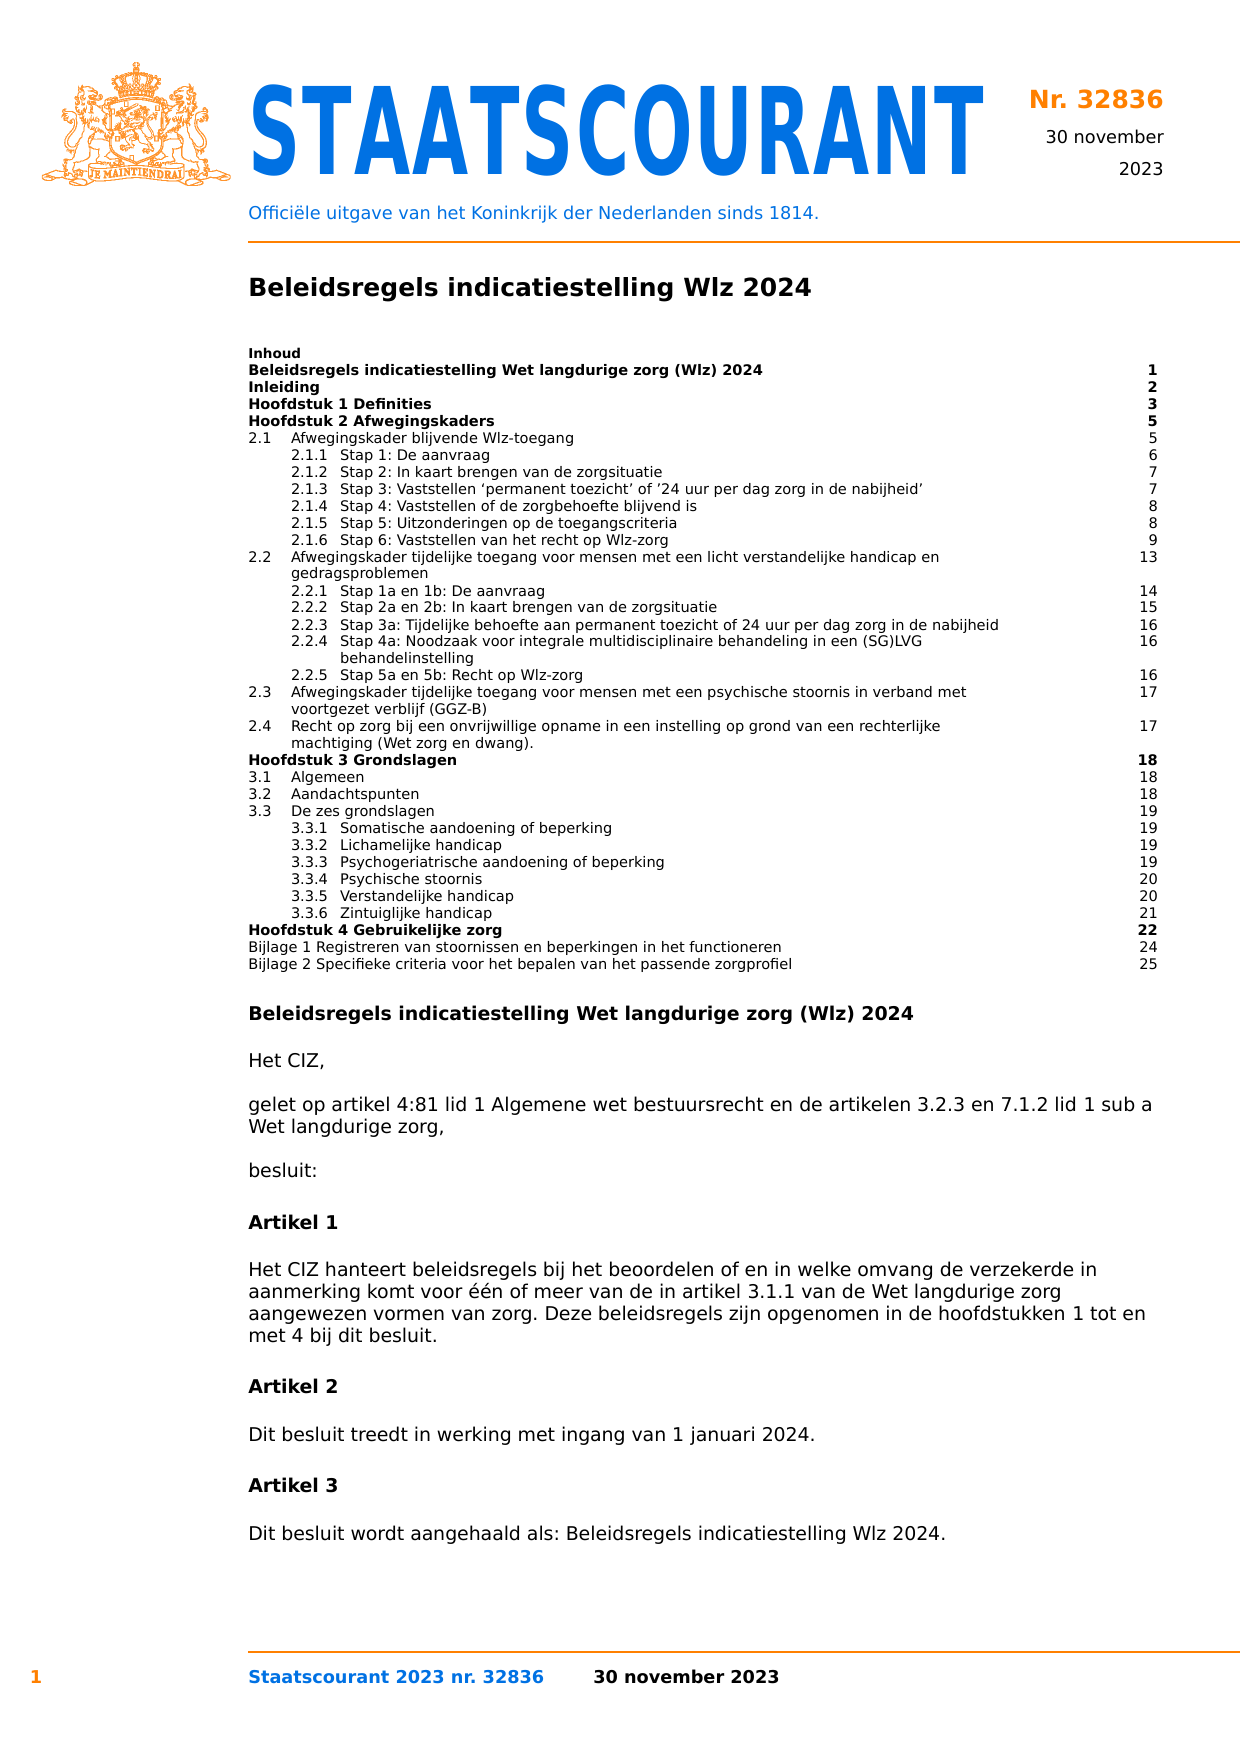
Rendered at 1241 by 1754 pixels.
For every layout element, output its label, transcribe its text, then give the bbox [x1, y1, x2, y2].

table_cell 3.3 [248, 803, 285, 820]
table_cell Beleidsregels indicatiestelling Wet langdurige zorg (Wlz) 2024 [248, 362, 1010, 379]
table_cell 2 [1010, 379, 1163, 396]
subtitle Artikel 2 [248, 1376, 1163, 1398]
table_cell [248, 820, 285, 837]
table_cell Stap 3a: Tijdelijke behoefte aan permanent toezicht of 24 uur per dag zorg in de nabijheid [334, 616, 1010, 633]
table_cell Hoofdstuk 3 Grondslagen [248, 752, 1010, 769]
table_cell [248, 616, 285, 633]
table_cell 22 [1010, 922, 1163, 939]
table_cell 2.2 [248, 549, 285, 582]
table_cell 2.2.4 [285, 633, 334, 667]
table_cell Algemeen [285, 769, 1010, 786]
table_cell 2.1.1 [285, 447, 334, 463]
table_cell Officiële uitgave van het Koninkrijk der Nederlanden sinds 1814. [248, 203, 1240, 241]
table_cell 20 [1010, 888, 1163, 905]
table_cell 2.2.2 [285, 599, 334, 616]
table_cell Stap 4a: Noodzaak voor integrale multidisciplinaire behandeling in een (SG)LVG behandelinstelling [334, 633, 1010, 667]
table_cell Stap 5: Uitzonderingen op de toegangscriteria [334, 515, 1010, 531]
table_cell 2.3 [248, 684, 285, 718]
table_cell [248, 481, 285, 497]
table_cell Stap 3: Vaststellen ‘permanent toezicht’ of ’24 uur per dag zorg in de nabijheid’ [334, 481, 1010, 497]
table_cell Stap 6: Vaststellen van het recht op Wlz-zorg [334, 531, 1010, 548]
table_cell De zes grondslagen [285, 803, 1010, 820]
table_cell 24 [1010, 939, 1163, 956]
table_cell [248, 464, 285, 481]
table_cell [248, 633, 285, 667]
table_cell Stap 2: In kaart brengen van de zorgsituatie [334, 464, 1010, 481]
table_cell Stap 1a en 1b: De aanvraag [334, 583, 1010, 599]
table_cell Hoofdstuk 1 Definities [248, 396, 1010, 413]
table_cell 2.1.5 [285, 515, 334, 531]
table_cell 18 [1010, 752, 1163, 769]
table_cell 3.3.1 [285, 820, 334, 837]
table_cell Stap 1: De aanvraag [334, 447, 1010, 463]
table_cell 18 [1010, 769, 1163, 786]
table_cell Hoofdstuk 2 Afwegingskaders [248, 413, 1010, 429]
table_cell 17 [1010, 684, 1163, 718]
table_header Nr. 32836 [998, 62, 1240, 121]
table_cell 19 [1010, 854, 1163, 871]
subtitle Beleidsregels indicatiestelling Wlz 2024 [248, 273, 1163, 302]
table_cell 19 [1010, 837, 1163, 854]
table_cell 15 [1010, 599, 1163, 616]
table_cell 2023 [998, 153, 1240, 203]
table_cell [248, 854, 285, 871]
subtitle Artikel 1 [248, 1212, 1163, 1233]
table_cell [248, 837, 285, 854]
table_cell Stap 5a en 5b: Recht op Wlz-zorg [334, 667, 1010, 684]
table_cell 16 [1010, 667, 1163, 684]
table_cell Inleiding [248, 379, 1010, 396]
table_cell Psychogeriatrische aandoening of beperking [334, 854, 1010, 871]
table_cell 2.1.6 [285, 531, 334, 548]
table_cell 20 [1010, 871, 1163, 888]
table_cell Somatische aandoening of beperking [334, 820, 1010, 837]
table_cell 13 [1010, 549, 1163, 582]
table_cell [248, 583, 285, 599]
table_cell [248, 599, 285, 616]
table_cell 18 [1010, 786, 1163, 803]
table_cell 3.3.2 [285, 837, 334, 854]
table_cell 3.3.3 [285, 854, 334, 871]
table_cell [248, 515, 285, 531]
table_cell Stap 4: Vaststellen of de zorgbehoefte blijvend is [334, 498, 1010, 514]
subtitle Artikel 3 [248, 1475, 1163, 1497]
table_cell 2.4 [248, 718, 285, 752]
table_cell 2.1.3 [285, 481, 334, 497]
table_cell 2.1.2 [285, 464, 334, 481]
table_cell 7 [1010, 481, 1163, 497]
table_cell 5 [1010, 430, 1163, 447]
table_cell 16 [1010, 616, 1163, 633]
table_cell 6 [1010, 447, 1163, 463]
table_cell 3.3.6 [285, 905, 334, 922]
table_cell Afwegingskader tijdelijke toegang voor mensen met een psychische stoornis in verband met voortgezet verblijf (GGZ-B) [285, 684, 1010, 718]
table_cell [248, 447, 285, 463]
table_cell 3.1 [248, 769, 285, 786]
table_cell 17 [1010, 718, 1163, 752]
table_cell 14 [1010, 583, 1163, 599]
table_cell 3.2 [248, 786, 285, 803]
text Het CIZ hanteert beleidsregels bij het beoordelen of en in welke omvang de verzekerde in aanmerking komt voor één of meer van de in artikel 3.1.1 van de Wet langdurige zorg aangewezen vormen van zorg. Deze beleidsregels zijn opgenomen in de hoofdstukken 1 tot en met 4 bij dit besluit. [248, 1258, 1163, 1346]
table_cell Bijlage 1 Registreren van stoornissen en beperkingen in het functioneren [248, 939, 1010, 956]
table_cell Bijlage 2 Specifieke criteria voor het bepalen van het passende zorgprofiel [248, 956, 1010, 973]
table_cell 2.2.3 [285, 616, 334, 633]
text Dit besluit wordt aangehaald als: Beleidsregels indicatiestelling Wlz 2024. [248, 1522, 1163, 1544]
table_cell 2.2.1 [285, 583, 334, 599]
table_cell Hoofdstuk 4 Gebruikelijke zorg [248, 922, 1010, 939]
table_cell 9 [1010, 531, 1163, 548]
table_cell 2.2.5 [285, 667, 334, 684]
table_cell Recht op zorg bij een onvrijwillige opname in een instelling op grond van een rechterlijke machtiging (Wet zorg en dwang). [285, 718, 1010, 752]
table_cell 1 [1010, 362, 1163, 379]
table_cell 7 [1010, 464, 1163, 481]
table_cell [248, 888, 285, 905]
text gelet op artikel 4:81 lid 1 Algemene wet bestuursrecht en de artikelen 3.2.3 en 7.1.2 lid 1 sub a Wet langdurige zorg, [248, 1094, 1163, 1138]
table_cell 2.1 [248, 430, 285, 447]
table_cell 8 [1010, 515, 1163, 531]
table_cell 21 [1010, 905, 1163, 922]
table_cell Lichamelijke handicap [334, 837, 1010, 854]
table_cell Zintuiglijke handicap [334, 905, 1010, 922]
table_cell 5 [1010, 413, 1163, 429]
text Dit besluit treedt in werking met ingang van 1 januari 2024. [248, 1423, 1163, 1445]
table_cell Verstandelijke handicap [334, 888, 1010, 905]
table_cell 25 [1010, 956, 1163, 973]
table_cell Aandachtspunten [285, 786, 1010, 803]
table_cell 8 [1010, 498, 1163, 514]
table_cell 2.1.4 [285, 498, 334, 514]
subtitle Beleidsregels indicatiestelling Wet langdurige zorg (Wlz) 2024 [248, 1003, 1163, 1025]
table_header [25, 62, 248, 241]
table_cell [248, 905, 285, 922]
table_cell 3.3.5 [285, 888, 334, 905]
table_cell Afwegingskader blijvende Wlz-toegang [285, 430, 1010, 447]
table_cell Stap 2a en 2b: In kaart brengen van de zorgsituatie [334, 599, 1010, 616]
table_cell Psychische stoornis [334, 871, 1010, 888]
table_cell [248, 667, 285, 684]
table_cell Afwegingskader tijdelijke toegang voor mensen met een licht verstandelijke handicap en gedragsproblemen [285, 549, 1010, 582]
text besluit: [248, 1159, 1163, 1182]
table_cell [248, 498, 285, 514]
table_cell 30 november [998, 121, 1240, 153]
text Het CIZ, [248, 1050, 1163, 1072]
picture [41, 62, 231, 186]
table_cell 19 [1010, 803, 1163, 820]
table_cell [248, 871, 285, 888]
table_cell 3 [1010, 396, 1163, 413]
table_cell 16 [1010, 633, 1163, 667]
table_cell [248, 531, 285, 548]
table_cell 3.3.4 [285, 871, 334, 888]
table_header Inhoud [248, 346, 1163, 362]
table_cell 19 [1010, 820, 1163, 837]
table_header STAATSCOURANT [248, 62, 998, 203]
